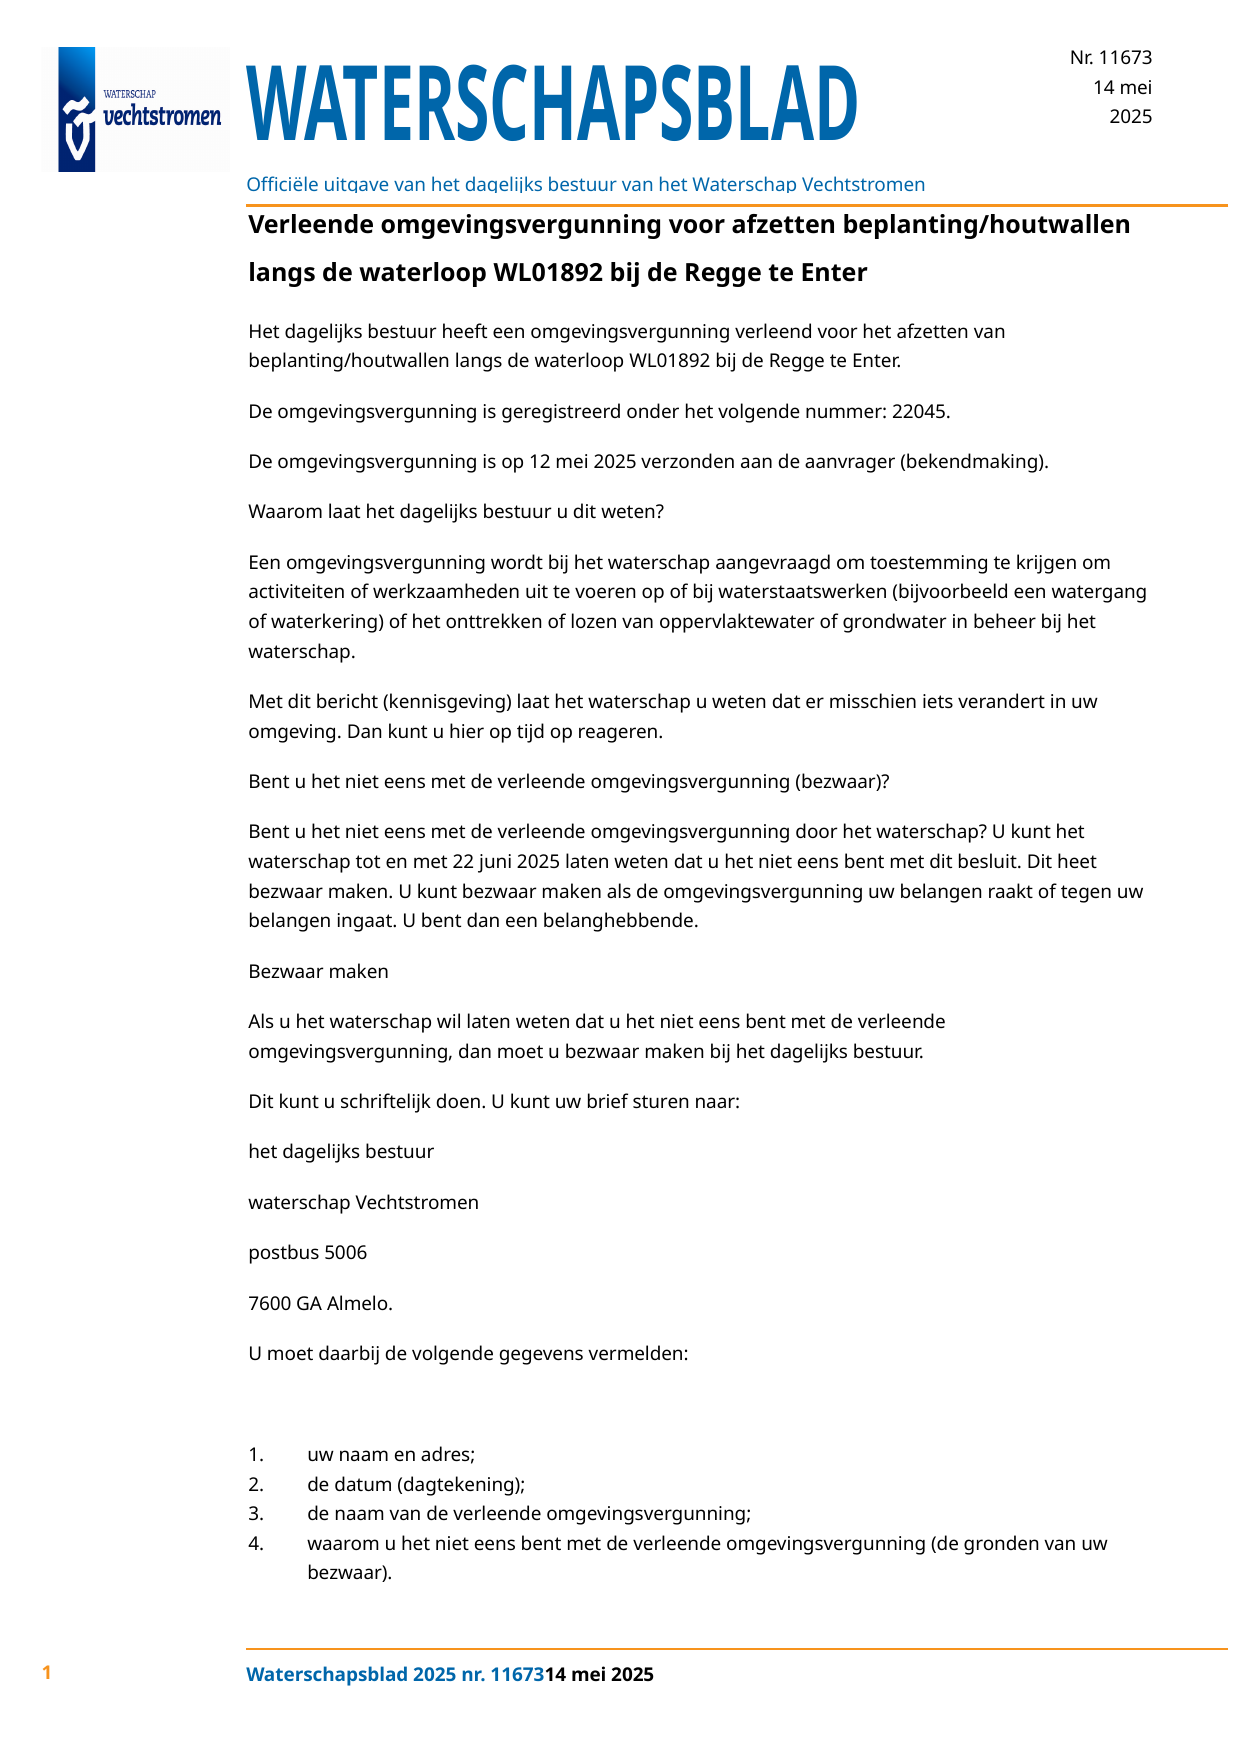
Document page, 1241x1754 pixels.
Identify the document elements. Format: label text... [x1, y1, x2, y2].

list waarom u het niet eens bent met de verleende omgevingsvergunning (de gronden van uw bezwaar). [248, 1530, 1152, 1585]
text Bent u het niet eens met de verleende omgevingsvergunning door het waterschap? U kunt het waterschap tot en met 22 juni 2025 laten weten dat u het niet eens bent met dit besluit. Dit heet bezwaar maken. U kunt bezwaar maken als de omgevingsvergunning uw belangen raakt of tegen uw belangen ingaat. U bent dan een belanghebbende. [248, 819, 1152, 933]
text Bezwaar maken [248, 958, 1152, 984]
list de naam van de verleende omgevingsvergunning; [248, 1500, 1152, 1526]
text U moet daarbij de volgende gegevens vermelden: [248, 1340, 1152, 1366]
text Verleende omgevingsvergunning voor afzetten beplanting/houtwallen langs de waterloop WL01892 bij de Regge te Enter [248, 207, 1152, 288]
picture [41, 47, 231, 172]
text Het dagelijks bestuur heeft een omgevingsvergunning verleend voor het afzetten van beplanting/houtwallen langs de waterloop WL01892 bij de Regge te Enter. [248, 318, 1152, 373]
text Als u het waterschap wil laten weten dat u het niet eens bent met de verleende omgevingsvergunning, dan moet u bezwaar maken bij het dagelijks bestuur. [248, 1008, 1152, 1064]
text waterschap Vechtstromen [248, 1189, 1152, 1215]
text Bent u het niet eens met de verleende omgevingsvergunning (bezwaar)? [248, 768, 1152, 794]
text Dit kunt u schriftelijk doen. U kunt uw brief sturen naar: [248, 1088, 1152, 1114]
text De omgevingsvergunning is op 12 mei 2025 verzonden aan de aanvrager (bekendmaking). [248, 448, 1152, 474]
text 7600 GA Almelo. [248, 1290, 1152, 1316]
text Een omgevingsvergunning wordt bij het waterschap aangevraagd om toestemming te krijgen om activiteiten of werkzaamheden uit te voeren op of bij waterstaatswerken (bijvoorbeeld een watergang of waterkering) of het onttrekken of lozen van oppervlaktewater of grondwater in beheer bij het waterschap. [248, 549, 1152, 664]
text Met dit bericht (kennisgeving) laat het waterschap u weten dat er misschien iets verandert in uw omgeving. Dan kunt u hier op tijd op reageren. [248, 688, 1152, 744]
text Waarom laat het dagelijks bestuur u dit weten? [248, 499, 1152, 524]
list de datum (dagtekening); [248, 1471, 1152, 1497]
text postbus 5006 [248, 1239, 1152, 1265]
text De omgevingsvergunning is geregistreerd onder het volgende nummer: 22045. [248, 398, 1152, 424]
text het dagelijks bestuur [248, 1139, 1152, 1164]
list uw naam en adres; [248, 1441, 1152, 1467]
